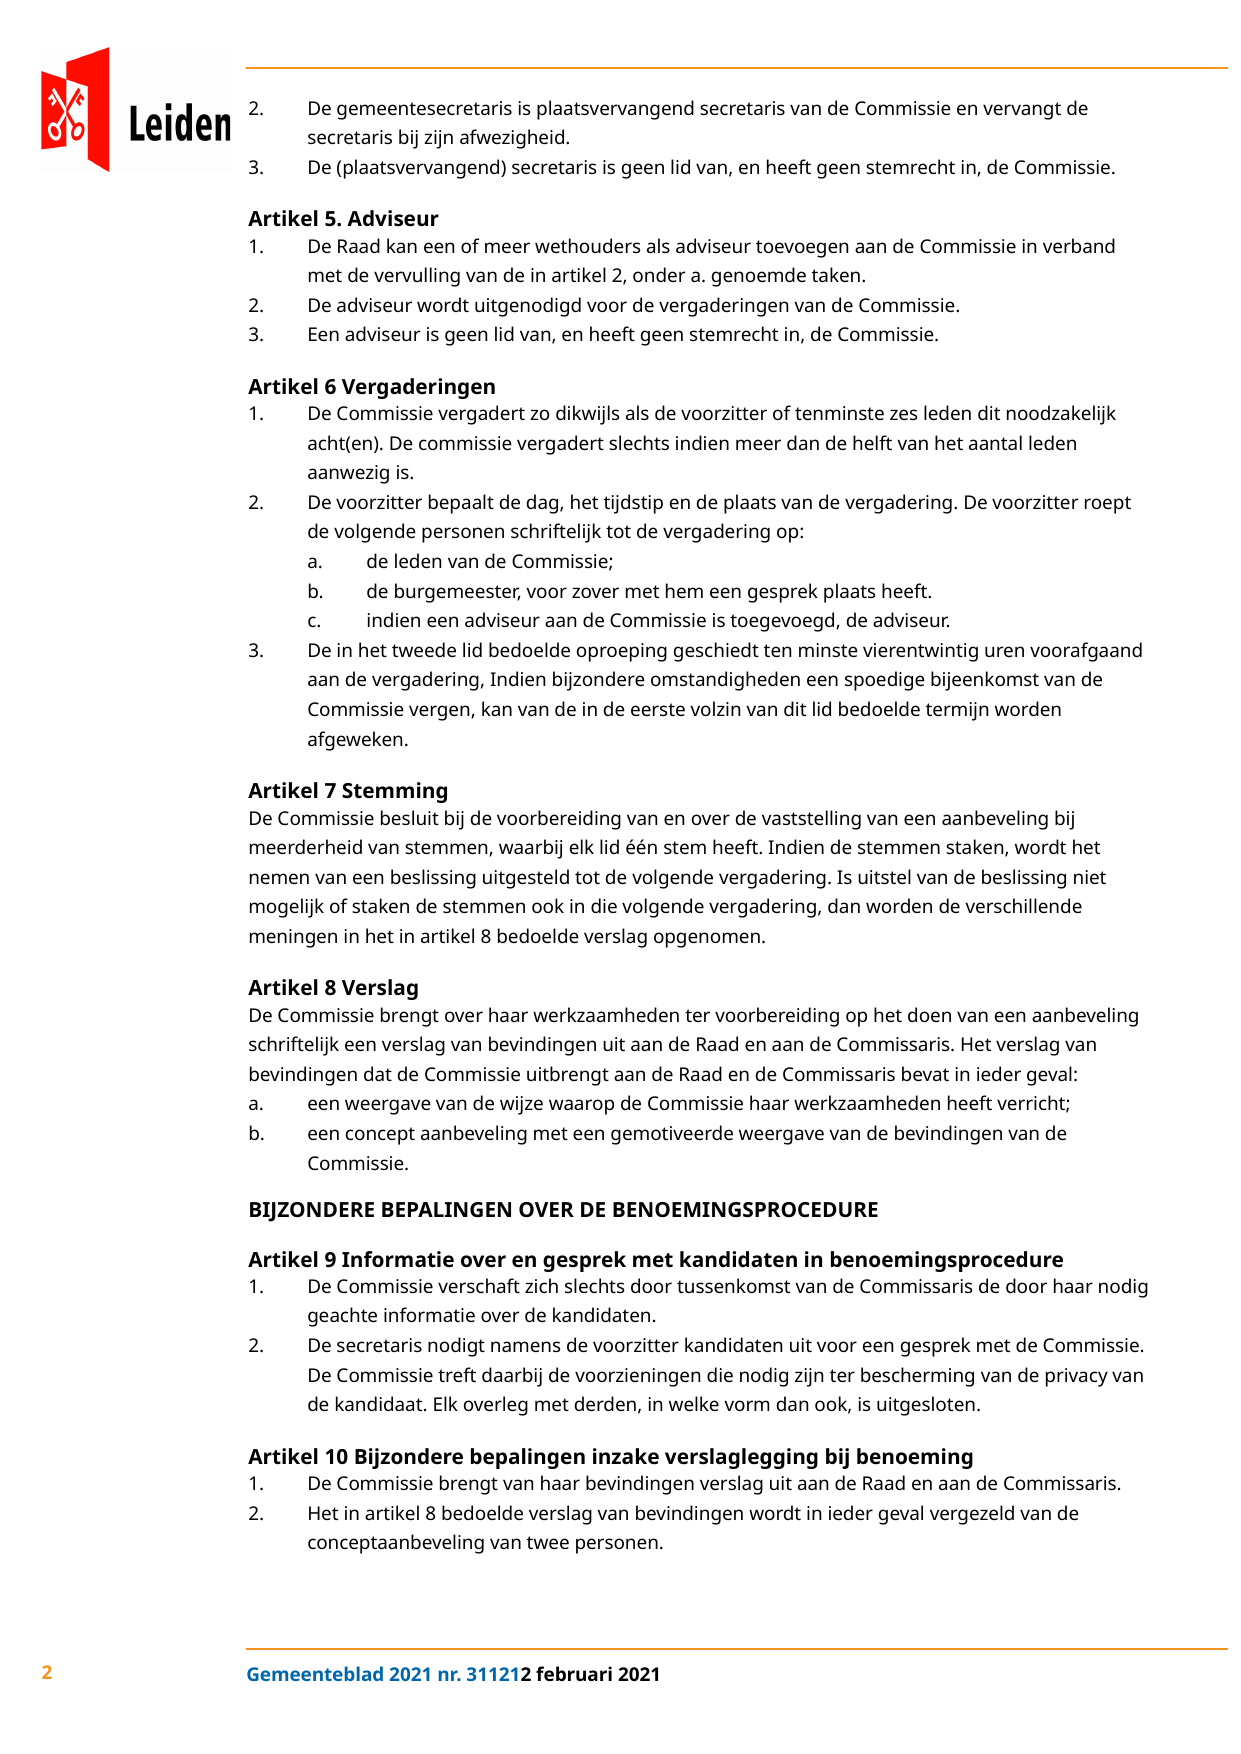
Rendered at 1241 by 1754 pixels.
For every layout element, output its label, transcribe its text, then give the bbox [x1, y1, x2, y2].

list De in het tweede lid bedoelde oproeping geschiedt ten minste vierentwintig uren voorafgaand aan de vergadering, Indien bijzondere omstandigheden een spoedige bijeenkomst van de Commissie vergen, kan van de in de eerste volzin van dit lid bedoelde termijn worden afgeweken. [248, 637, 1152, 752]
list een weergave van de wijze waarop de Commissie haar werkzaamheden heeft verricht; [248, 1091, 1152, 1116]
list De adviseur wordt uitgenodigd voor de vergaderingen van de Commissie. [248, 292, 1152, 318]
list De (plaatsvervangend) secretaris is geen lid van, en heeft geen stemrecht in, de Commissie. [248, 154, 1152, 180]
list De voorzitter bepaalt de dag, het tijdstip en de plaats van de vergadering. De voorzitter roept de volgende personen schriftelijk tot de vergadering op: [248, 489, 1152, 544]
list De Commissie vergadert zo dikwijls als de voorzitter of tenminste zes leden dit noodzakelijk acht(en). De commissie vergadert slechts indien meer dan de helft van het aantal leden aanwezig is. [248, 400, 1152, 485]
text Artikel 7 Stemming [248, 776, 1152, 805]
text Artikel 5. Adviseur [248, 204, 1152, 233]
text Artikel 9 Informatie over en gesprek met kandidaten in benoemingsprocedure [248, 1245, 1152, 1273]
list De gemeentesecretaris is plaatsvervangend secretaris van de Commissie en vervangt de secretaris bij zijn afwezigheid. [248, 95, 1152, 150]
list indien een adviseur aan de Commissie is toegevoegd, de adviseur. [307, 607, 1152, 633]
text Artikel 8 Verslag [248, 973, 1152, 1002]
list De Raad kan een of meer wethouders als adviseur toevoegen aan de Commissie in verband met de vervulling van de in artikel 2, onder a. genoemde taken. [248, 233, 1152, 288]
text De Commissie brengt over haar werkzaamheden ter voorbereiding op het doen van een aanbeveling schriftelijk een verslag van bevindingen uit aan de Raad en aan de Commissaris. Het verslag van bevindingen dat de Commissie uitbrengt aan de Raad en de Commissaris bevat in ieder geval: [248, 1002, 1152, 1087]
list een concept aanbeveling met een gemotiveerde weergave van de bevindingen van de Commissie. [248, 1120, 1152, 1176]
text BIJZONDERE BEPALINGEN OVER DE BENOEMINGSPROCEDURE [248, 1195, 1152, 1224]
text Artikel 6 Vergaderingen [248, 372, 1152, 400]
picture [41, 47, 231, 172]
text Artikel 10 Bijzondere bepalingen inzake verslaglegging bij benoeming [248, 1442, 1152, 1470]
list Het in artikel 8 bedoelde verslag van bevindingen wordt in ieder geval vergezeld van de conceptaanbeveling van twee personen. [248, 1500, 1152, 1555]
list Een adviseur is geen lid van, en heeft geen stemrecht in, de Commissie. [248, 322, 1152, 347]
list De Commissie brengt van haar bevindingen verslag uit aan de Raad en aan de Commissaris. [248, 1470, 1152, 1496]
list de leden van de Commissie; [307, 548, 1152, 574]
text De Commissie besluit bij de voorbereiding van en over de vaststelling van een aanbeveling bij meerderheid van stemmen, waarbij elk lid één stem heeft. Indien de stemmen staken, wordt het nemen van een beslissing uitgesteld tot de volgende vergadering. Is uitstel van de beslissing niet mogelijk of staken de stemmen ook in die volgende vergadering, dan worden de verschillende meningen in het in artikel 8 bedoelde verslag opgenomen. [248, 805, 1152, 949]
list De Commissie verschaft zich slechts door tussenkomst van de Commissaris de door haar nodig geachte informatie over de kandidaten. [248, 1273, 1152, 1328]
list De secretaris nodigt namens de voorzitter kandidaten uit voor een gesprek met de Commissie. De Commissie treft daarbij de voorzieningen die nodig zijn ter bescherming van de privacy van de kandidaat. Elk overleg met derden, in welke vorm dan ook, is uitgesloten. [248, 1332, 1152, 1417]
list de burgemeester, voor zover met hem een gesprek plaats heeft. [307, 578, 1152, 604]
